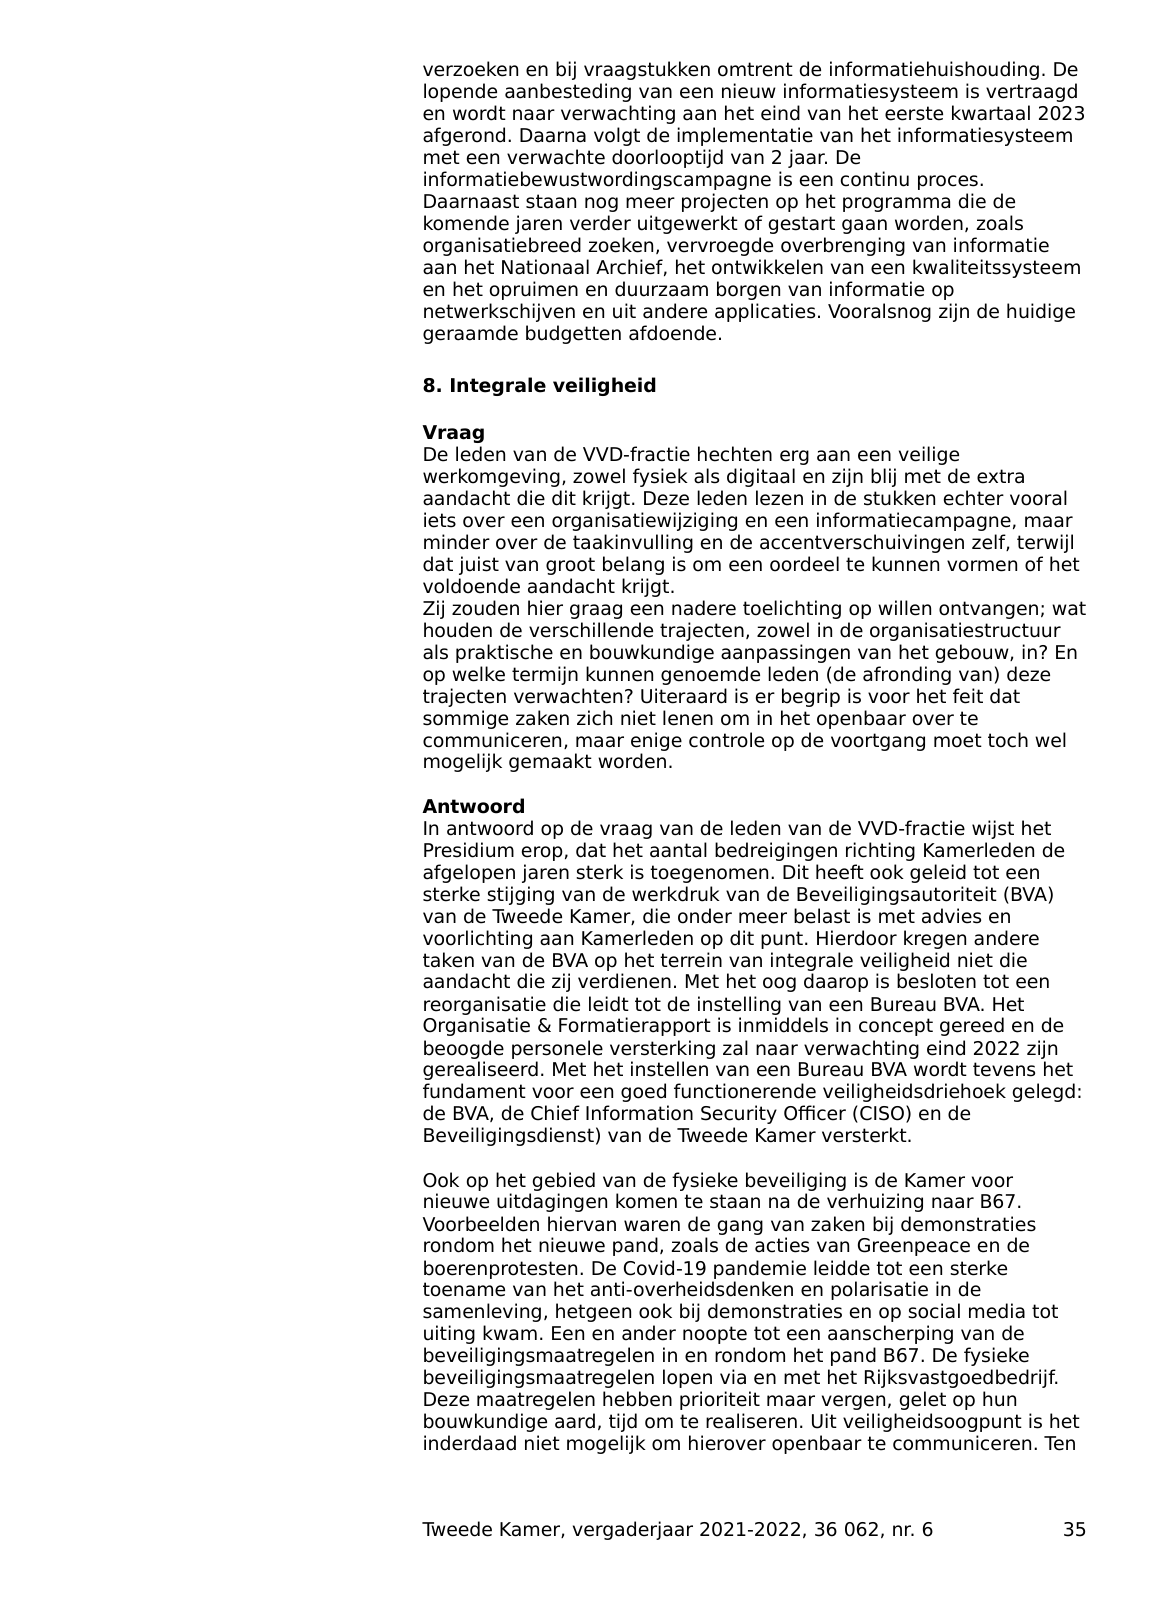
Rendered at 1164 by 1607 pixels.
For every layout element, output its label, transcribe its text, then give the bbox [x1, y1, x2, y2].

text In antwoord op de vraag van de leden van de VVD-fractie wijst het Presidium erop, dat het aantal bedreigingen richting Kamerleden de afgelopen jaren sterk is toegenomen. Dit heeft ook geleid tot een sterke stijging van de werkdruk van de Beveiligingsautoriteit (BVA) van de Tweede Kamer, die onder meer belast is met advies en voorlichting aan Kamerleden op dit punt. Hierdoor kregen andere taken van de BVA op het terrein van integrale veiligheid niet die aandacht die zij verdienen. Met het oog daarop is besloten tot een reorganisatie die leidt tot de instelling van een Bureau BVA. Het Organisatie & Formatierapport is inmiddels in concept gereed en de beoogde personele versterking zal naar verwachting eind 2022 zijn gerealiseerd. Met het instellen van een Bureau BVA wordt tevens het fundament voor een goed functionerende veiligheidsdriehoek gelegd: de BVA, de Chief Information Security Officer (CISO) en de Beveiligingsdienst) van de Tweede Kamer versterkt. [422, 818, 1087, 1147]
text Zij zouden hier graag een nadere toelichting op willen ontvangen; wat houden de verschillende trajecten, zowel in de organisatiestructuur als praktische en bouwkundige aanpassingen van het gebouw, in? En op welke termijn kunnen genoemde leden (de afronding van) deze trajecten verwachten? Uiteraard is er begrip is voor het feit dat sommige zaken zich niet lenen om in het openbaar over te communiceren, maar enige controle op de voortgang moet toch wel mogelijk gemaakt worden. [422, 598, 1087, 773]
text Antwoord [422, 796, 1087, 818]
text Ook op het gebied van de fysieke beveiliging is de Kamer voor nieuwe uitdagingen komen te staan na de verhuizing naar B67. Voorbeelden hiervan waren de gang van zaken bij demonstraties rondom het nieuwe pand, zoals de acties van Greenpeace en de boerenprotesten. De Covid-19 pandemie leidde tot een sterke toename van het anti-overheidsdenken en polarisatie in de samenleving, hetgeen ook bij demonstraties en op social media tot uiting kwam. Een en ander noopte tot een aanscherping van de beveiligingsmaatregelen in en rondom het pand B67. De fysieke beveiligingsmaatregelen lopen via en met het Rijksvastgoedbedrijf. Deze maatregelen hebben prioriteit maar vergen, gelet op hun bouwkundige aard, tijd om te realiseren. Uit veiligheidsoogpunt is het inderdaad niet mogelijk om hierover openbaar te communiceren. Ten [422, 1169, 1087, 1455]
text De leden van de VVD-fractie hechten erg aan een veilige werkomgeving, zowel fysiek als digitaal en zijn blij met de extra aandacht die dit krijgt. Deze leden lezen in de stukken echter vooral iets over een organisatiewijziging en een informatiecampagne, maar minder over de taakinvulling en de accentverschuivingen zelf, terwijl dat juist van groot belang is om een oordeel te kunnen vormen of het voldoende aandacht krijgt. [422, 444, 1087, 598]
subtitle 8. Integrale veiligheid [422, 375, 1087, 397]
text Vraag [422, 422, 1087, 444]
text verzoeken en bij vraagstukken omtrent de informatiehuishouding. De lopende aanbesteding van een nieuw informatiesysteem is vertraagd en wordt naar verwachting aan het eind van het eerste kwartaal 2023 afgerond. Daarna volgt de implementatie van het informatiesysteem met een verwachte doorlooptijd van 2 jaar. De informatiebewustwordingscampagne is een continu proces. Daarnaast staan nog meer projecten op het programma die de komende jaren verder uitgewerkt of gestart gaan worden, zoals organisatiebreed zoeken, vervroegde overbrenging van informatie aan het Nationaal Archief, het ontwikkelen van een kwaliteitssysteem en het opruimen en duurzaam borgen van informatie op netwerkschijven en uit andere applicaties. Vooralsnog zijn de huidige geraamde budgetten afdoende. [422, 59, 1087, 345]
